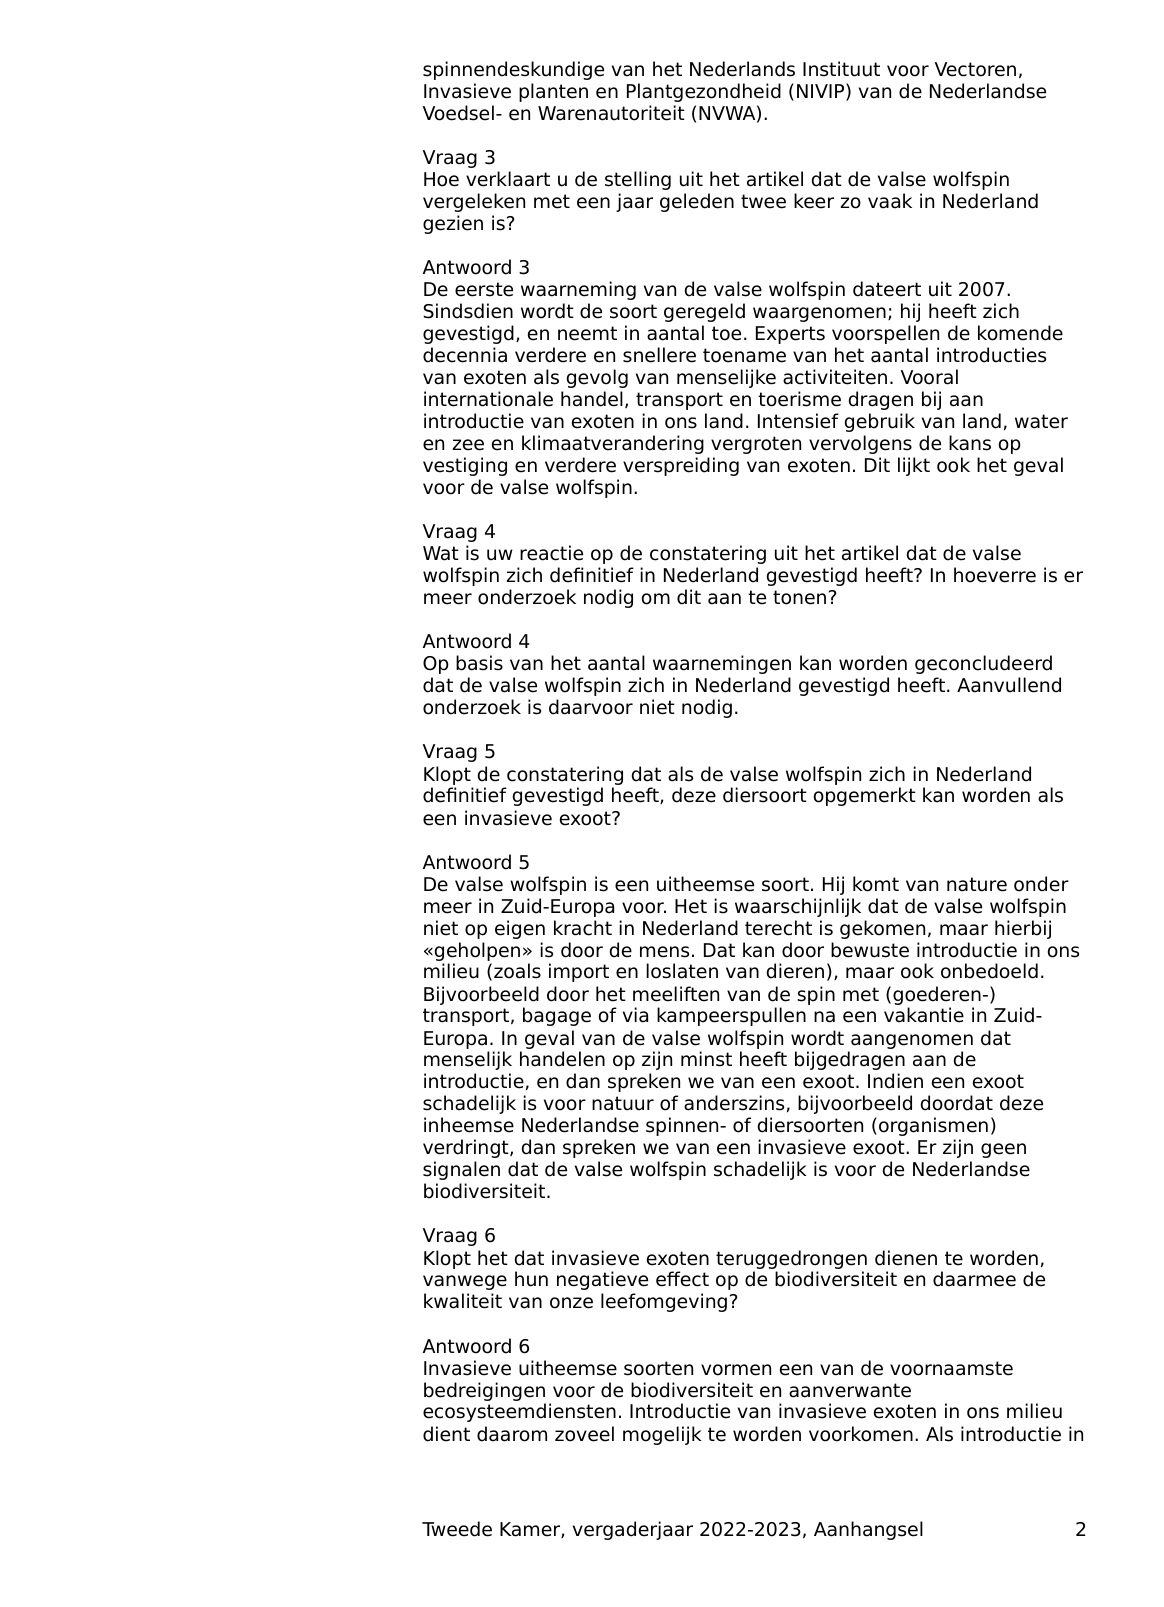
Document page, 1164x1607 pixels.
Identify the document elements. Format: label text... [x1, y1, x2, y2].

text Wat is uw reactie op de constatering uit het artikel dat de valse wolfspin zich definitief in Nederland gevestigd heeft? In hoeverre is er meer onderzoek nodig om dit aan te tonen? [422, 543, 1087, 609]
text Antwoord 6 [422, 1336, 1087, 1357]
text Antwoord 5 [422, 852, 1087, 873]
text Vraag 3 [422, 147, 1087, 169]
text Klopt het dat invasieve exoten teruggedrongen dienen te worden, vanwege hun negatieve effect op de biodiversiteit en daarmee de kwaliteit van onze leefomgeving? [422, 1247, 1087, 1313]
text Op basis van het aantal waarnemingen kan worden geconcludeerd dat de valse wolfspin zich in Nederland gevestigd heeft. Aanvullend onderzoek is daarvoor niet nodig. [422, 653, 1087, 719]
text Invasieve uitheemse soorten vormen een van de voornaamste bedreigingen voor de biodiversiteit en aanverwante ecosysteemdiensten. Introductie van invasieve exoten in ons milieu dient daarom zoveel mogelijk te worden voorkomen. Als introductie in [422, 1357, 1087, 1445]
text Vraag 6 [422, 1225, 1087, 1247]
text De valse wolfspin is een uitheemse soort. Hij komt van nature onder meer in Zuid-Europa voor. Het is waarschijnlijk dat de valse wolfspin niet op eigen kracht in Nederland terecht is gekomen, maar hierbij «geholpen» is door de mens. Dat kan door bewuste introductie in ons milieu (zoals import en loslaten van dieren), maar ook onbedoeld. Bijvoorbeeld door het meeliften van de spin met (goederen-) transport, bagage of via kampeerspullen na een vakantie in Zuid-Europa. In geval van de valse wolfspin wordt aangenomen dat menselijk handelen op zijn minst heeft bijgedragen aan de introductie, en dan spreken we van een exoot. Indien een exoot schadelijk is voor natuur of anderszins, bijvoorbeeld doordat deze inheemse Nederlandse spinnen- of diersoorten (organismen) verdringt, dan spreken we van een invasieve exoot. Er zijn geen signalen dat de valse wolfspin schadelijk is voor de Nederlandse biodiversiteit. [422, 873, 1087, 1203]
text Vraag 5 [422, 741, 1087, 763]
text Klopt de constatering dat als de valse wolfspin zich in Nederland definitief gevestigd heeft, deze diersoort opgemerkt kan worden als een invasieve exoot? [422, 763, 1087, 829]
text Antwoord 4 [422, 631, 1087, 653]
text Hoe verklaart u de stelling uit het artikel dat de valse wolfspin vergeleken met een jaar geleden twee keer zo vaak in Nederland gezien is? [422, 169, 1087, 235]
text spinnendeskundige van het Nederlands Instituut voor Vectoren, Invasieve planten en Plantgezondheid (NIVIP) van de Nederlandse Voedsel- en Warenautoriteit (NVWA). [422, 59, 1087, 125]
text Vraag 4 [422, 521, 1087, 543]
text De eerste waarneming van de valse wolfspin dateert uit 2007. Sindsdien wordt de soort geregeld waargenomen; hij heeft zich gevestigd, en neemt in aantal toe. Experts voorspellen de komende decennia verdere en snellere toename van het aantal introducties van exoten als gevolg van menselijke activiteiten. Vooral internationale handel, transport en toerisme dragen bij aan introductie van exoten in ons land. Intensief gebruik van land, water en zee en klimaatverandering vergroten vervolgens de kans op vestiging en verdere verspreiding van exoten. Dit lijkt ook het geval voor de valse wolfspin. [422, 279, 1087, 499]
text Antwoord 3 [422, 257, 1087, 279]
